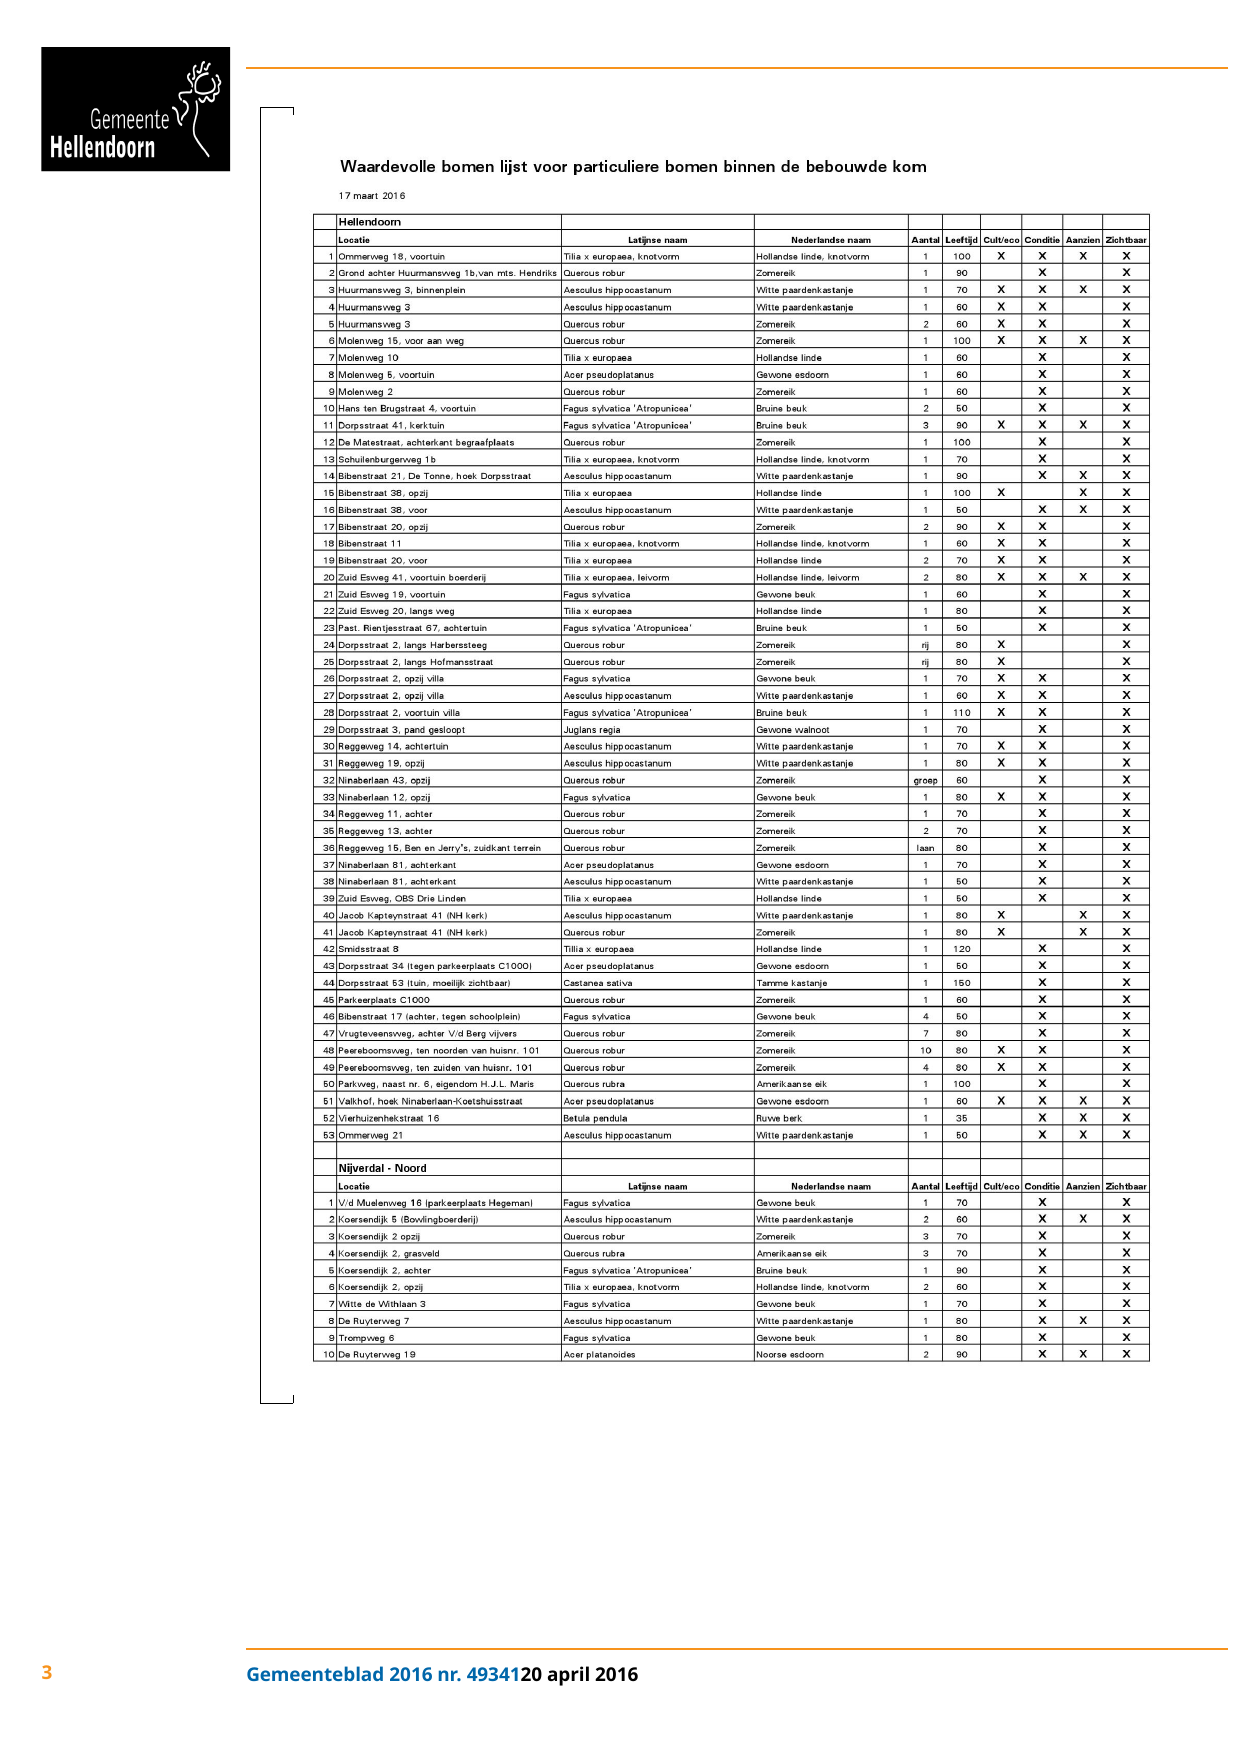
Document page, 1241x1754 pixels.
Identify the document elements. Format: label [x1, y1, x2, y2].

picture [268, 115, 1173, 1395]
picture [41, 47, 231, 172]
